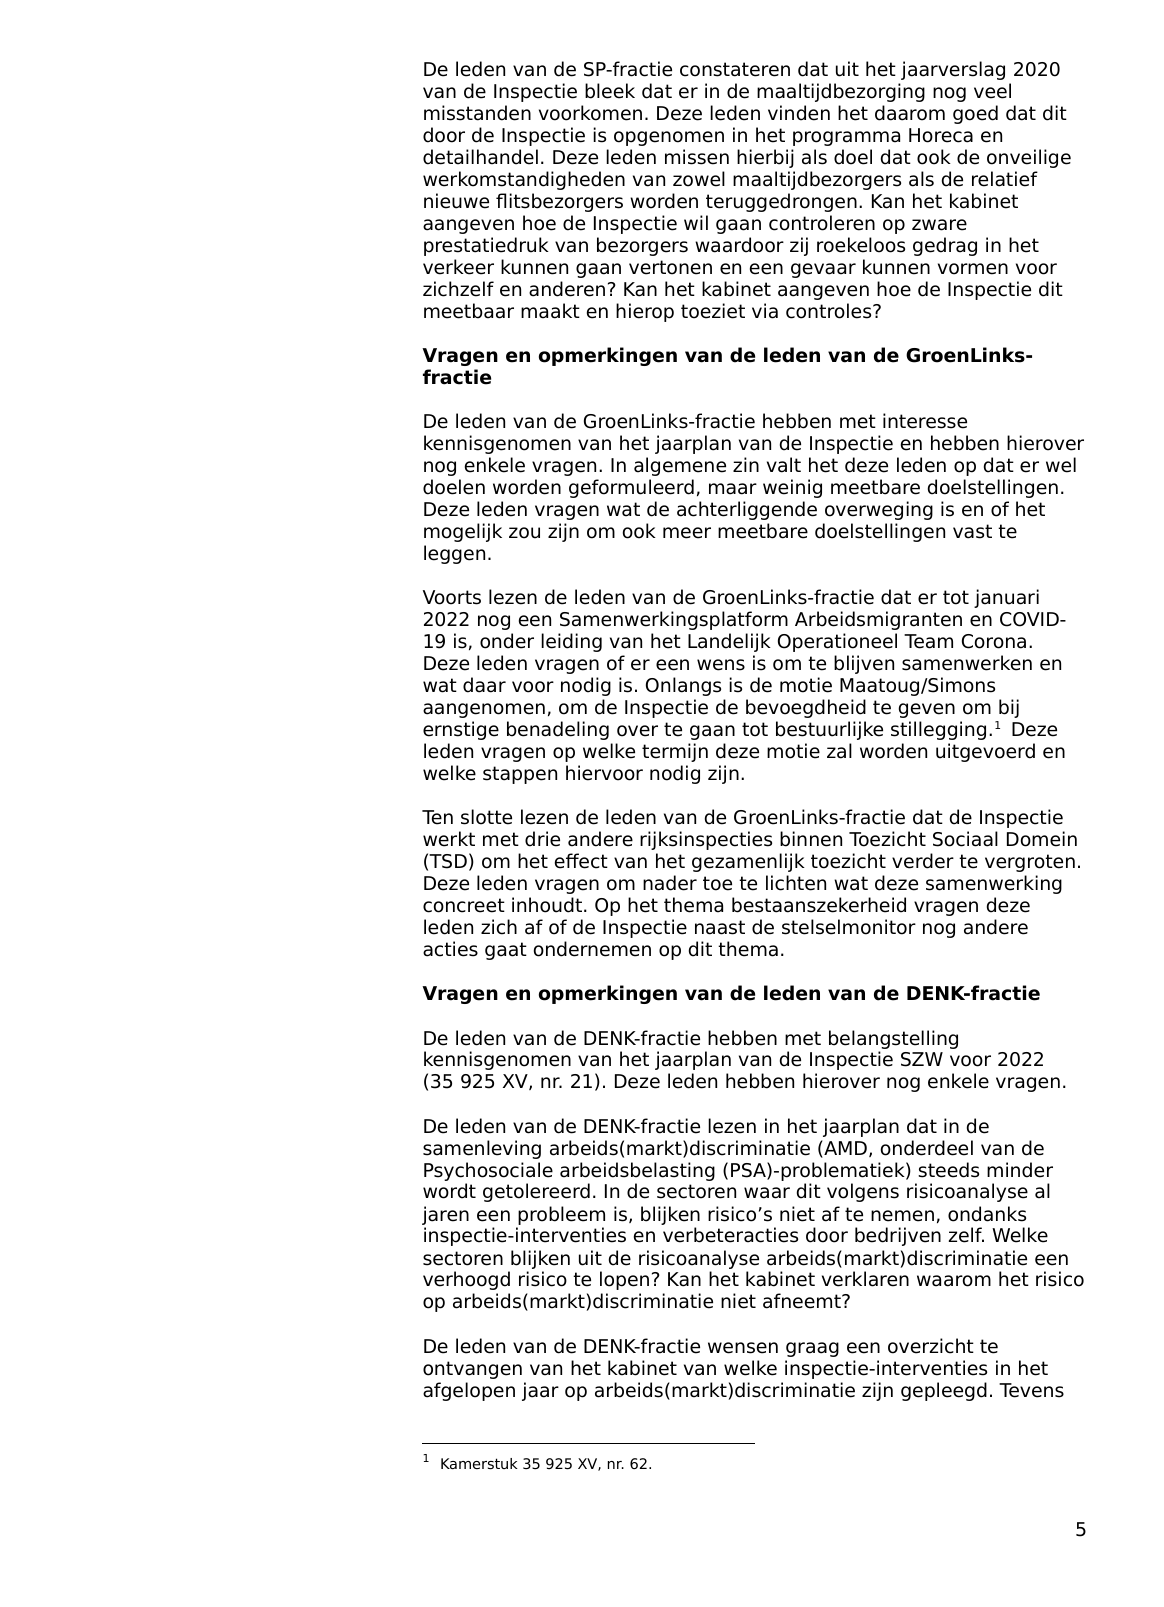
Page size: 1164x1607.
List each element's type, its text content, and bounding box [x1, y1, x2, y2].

text De leden van de DENK-fractie hebben met belangstelling kennisgenomen van het jaarplan van de Inspectie SZW voor 2022 (35 925 XV, nr. 21). Deze leden hebben hierover nog enkele vragen. [422, 1027, 1087, 1093]
text De leden van de DENK-fractie wensen graag een overzicht te ontvangen van het kabinet van welke inspectie-interventies in het afgelopen jaar op arbeids(markt)discriminatie zijn gepleegd. Tevens [422, 1336, 1087, 1401]
text Kamerstuk 35 925 XV, nr. 62. [422, 1452, 1087, 1474]
text De leden van de GroenLinks-fractie hebben met interesse kennisgenomen van het jaarplan van de Inspectie en hebben hierover nog enkele vragen. In algemene zin valt het deze leden op dat er wel doelen worden geformuleerd, maar weinig meetbare doelstellingen. Deze leden vragen wat de achterliggende overweging is en of het mogelijk zou zijn om ook meer meetbare doelstellingen vast te leggen. [422, 411, 1087, 565]
text Voorts lezen de leden van de GroenLinks-fractie dat er tot januari 2022 nog een Samenwerkingsplatform Arbeidsmigranten en COVID-19 is, onder leiding van het Landelijk Operationeel Team Corona. Deze leden vragen of er een wens is om te blijven samenwerken en wat daar voor nodig is. Onlangs is de motie Maatoug/Simons aangenomen, om de Inspectie de bevoegdheid te geven om bij ernstige benadeling over te gaan tot bestuurlijke stillegging. Deze leden vragen op welke termijn deze motie zal worden uitgevoerd en welke stappen hiervoor nodig zijn. [422, 587, 1087, 785]
text De leden van de SP-fractie constateren dat uit het jaarverslag 2020 van de Inspectie bleek dat er in de maaltijdbezorging nog veel misstanden voorkomen. Deze leden vinden het daarom goed dat dit door de Inspectie is opgenomen in het programma Horeca en detailhandel. Deze leden missen hierbij als doel dat ook de onveilige werkomstandigheden van zowel maaltijdbezorgers als de relatief nieuwe flitsbezorgers worden teruggedrongen. Kan het kabinet aangeven hoe de Inspectie wil gaan controleren op zware prestatiedruk van bezorgers waardoor zij roekeloos gedrag in het verkeer kunnen gaan vertonen en een gevaar kunnen vormen voor zichzelf en anderen? Kan het kabinet aangeven hoe de Inspectie dit meetbaar maakt en hierop toeziet via controles? [422, 59, 1087, 323]
subtitle Vragen en opmerkingen van de leden van de DENK-fractie [422, 983, 1087, 1005]
subtitle Vragen en opmerkingen van de leden van de GroenLinks-fractie [422, 345, 1087, 389]
text Ten slotte lezen de leden van de GroenLinks-fractie dat de Inspectie werkt met drie andere rijksinspecties binnen Toezicht Sociaal Domein (TSD) om het effect van het gezamenlijk toezicht verder te vergroten. Deze leden vragen om nader toe te lichten wat deze samenwerking concreet inhoudt. Op het thema bestaanszekerheid vragen deze leden zich af of de Inspectie naast de stelselmonitor nog andere acties gaat ondernemen op dit thema. [422, 807, 1087, 961]
text De leden van de DENK-fractie lezen in het jaarplan dat in de samenleving arbeids(markt)discriminatie (AMD, onderdeel van de Psychosociale arbeidsbelasting (PSA)-problematiek) steeds minder wordt getolereerd. In de sectoren waar dit volgens risicoanalyse al jaren een probleem is, blijken risico’s niet af te nemen, ondanks inspectie-interventies en verbeteracties door bedrijven zelf. Welke sectoren blijken uit de risicoanalyse arbeids(markt)discriminatie een verhoogd risico te lopen? Kan het kabinet verklaren waarom het risico op arbeids(markt)discriminatie niet afneemt? [422, 1116, 1087, 1313]
